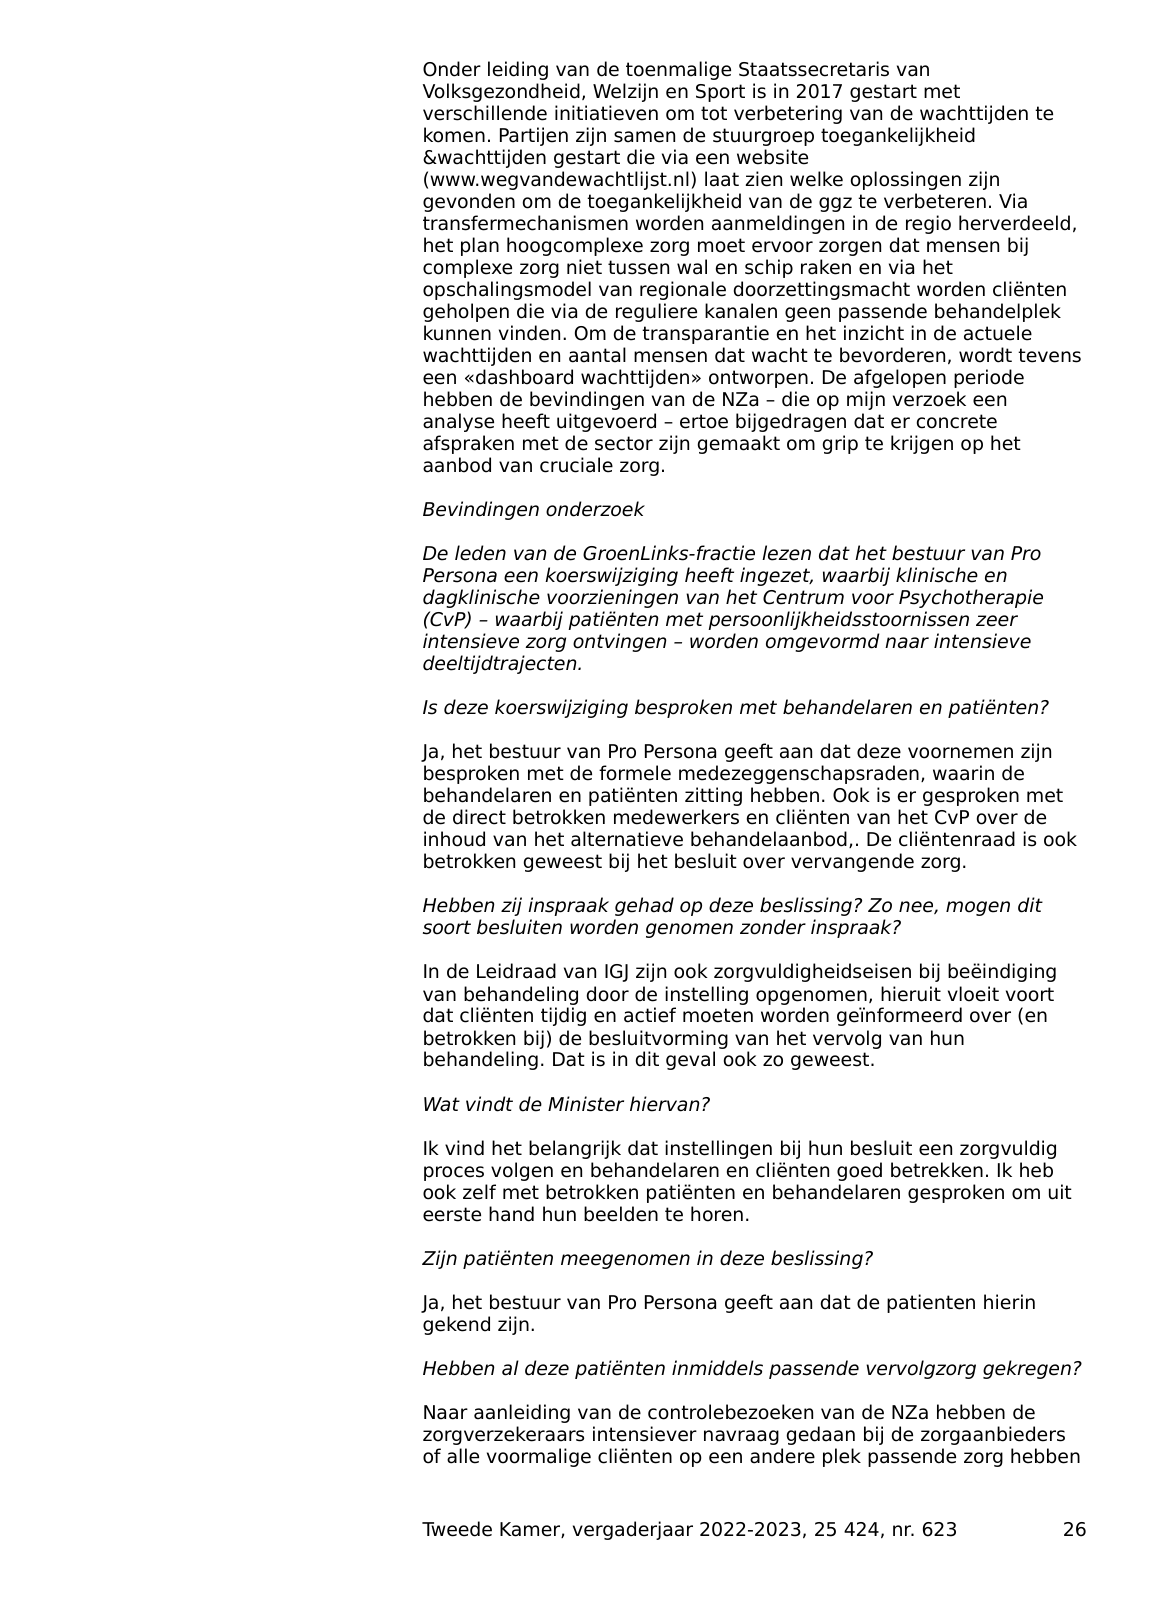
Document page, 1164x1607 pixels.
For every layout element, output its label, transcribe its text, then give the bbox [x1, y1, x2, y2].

text In de Leidraad van IGJ zijn ook zorgvuldigheidseisen bij beëindiging van behandeling door de instelling opgenomen, hieruit vloeit voort dat cliënten tijdig en actief moeten worden geïnformeerd over (en betrokken bij) de besluitvorming van het vervolg van hun behandeling. Dat is in dit geval ook zo geweest. [422, 961, 1087, 1071]
text Ik vind het belangrijk dat instellingen bij hun besluit een zorgvuldig proces volgen en behandelaren en cliënten goed betrekken. Ik heb ook zelf met betrokken patiënten en behandelaren gesproken om uit eerste hand hun beelden te horen. [422, 1138, 1087, 1226]
text Zijn patiënten meegenomen in deze beslissing? [422, 1248, 1087, 1270]
text Hebben zij inspraak gehad op deze beslissing? Zo nee, mogen dit soort besluiten worden genomen zonder inspraak? [422, 895, 1087, 939]
text Is deze koerswijziging besproken met behandelaren en patiënten? [422, 697, 1087, 719]
text Ja, het bestuur van Pro Persona geeft aan dat deze voornemen zijn besproken met de formele medezeggenschapsraden, waarin de behandelaren en patiënten zitting hebben. Ook is er gesproken met de direct betrokken medewerkers en cliënten van het CvP over de inhoud van het alternatieve behandelaanbod,. De cliëntenraad is ook betrokken geweest bij het besluit over vervangende zorg. [422, 741, 1087, 873]
text Wat vindt de Minister hiervan? [422, 1093, 1087, 1116]
text Ja, het bestuur van Pro Persona geeft aan dat de patienten hierin gekend zijn. [422, 1292, 1087, 1336]
text Hebben al deze patiënten inmiddels passende vervolgzorg gekregen? [422, 1358, 1087, 1380]
text Naar aanleiding van de controlebezoeken van de NZa hebben de zorgverzekeraars intensiever navraag gedaan bij de zorgaanbieders of alle voormalige cliënten op een andere plek passende zorg hebben [422, 1402, 1087, 1468]
text De leden van de GroenLinks-fractie lezen dat het bestuur van Pro Persona een koerswijziging heeft ingezet, waarbij klinische en dagklinische voorzieningen van het Centrum voor Psychotherapie (CvP) – waarbij patiënten met persoonlijkheidsstoornissen zeer intensieve zorg ontvingen – worden omgevormd naar intensieve deeltijdtrajecten. [422, 543, 1087, 675]
text Onder leiding van de toenmalige Staatssecretaris van Volksgezondheid, Welzijn en Sport is in 2017 gestart met verschillende initiatieven om tot verbetering van de wachttijden te komen. Partijen zijn samen de stuurgroep toegankelijkheid &wachttijden gestart die via een website (www.wegvandewachtlijst.nl) laat zien welke oplossingen zijn gevonden om de toegankelijkheid van de ggz te verbeteren. Via transfermechanismen worden aanmeldingen in de regio herverdeeld, het plan hoogcomplexe zorg moet ervoor zorgen dat mensen bij complexe zorg niet tussen wal en schip raken en via het opschalingsmodel van regionale doorzettingsmacht worden cliënten geholpen die via de reguliere kanalen geen passende behandelplek kunnen vinden. Om de transparantie en het inzicht in de actuele wachttijden en aantal mensen dat wacht te bevorderen, wordt tevens een «dashboard wachttijden» ontworpen. De afgelopen periode hebben de bevindingen van de NZa – die op mijn verzoek een analyse heeft uitgevoerd – ertoe bijgedragen dat er concrete afspraken met de sector zijn gemaakt om grip te krijgen op het aanbod van cruciale zorg. [422, 59, 1087, 477]
subtitle Bevindingen onderzoek [422, 499, 1087, 521]
